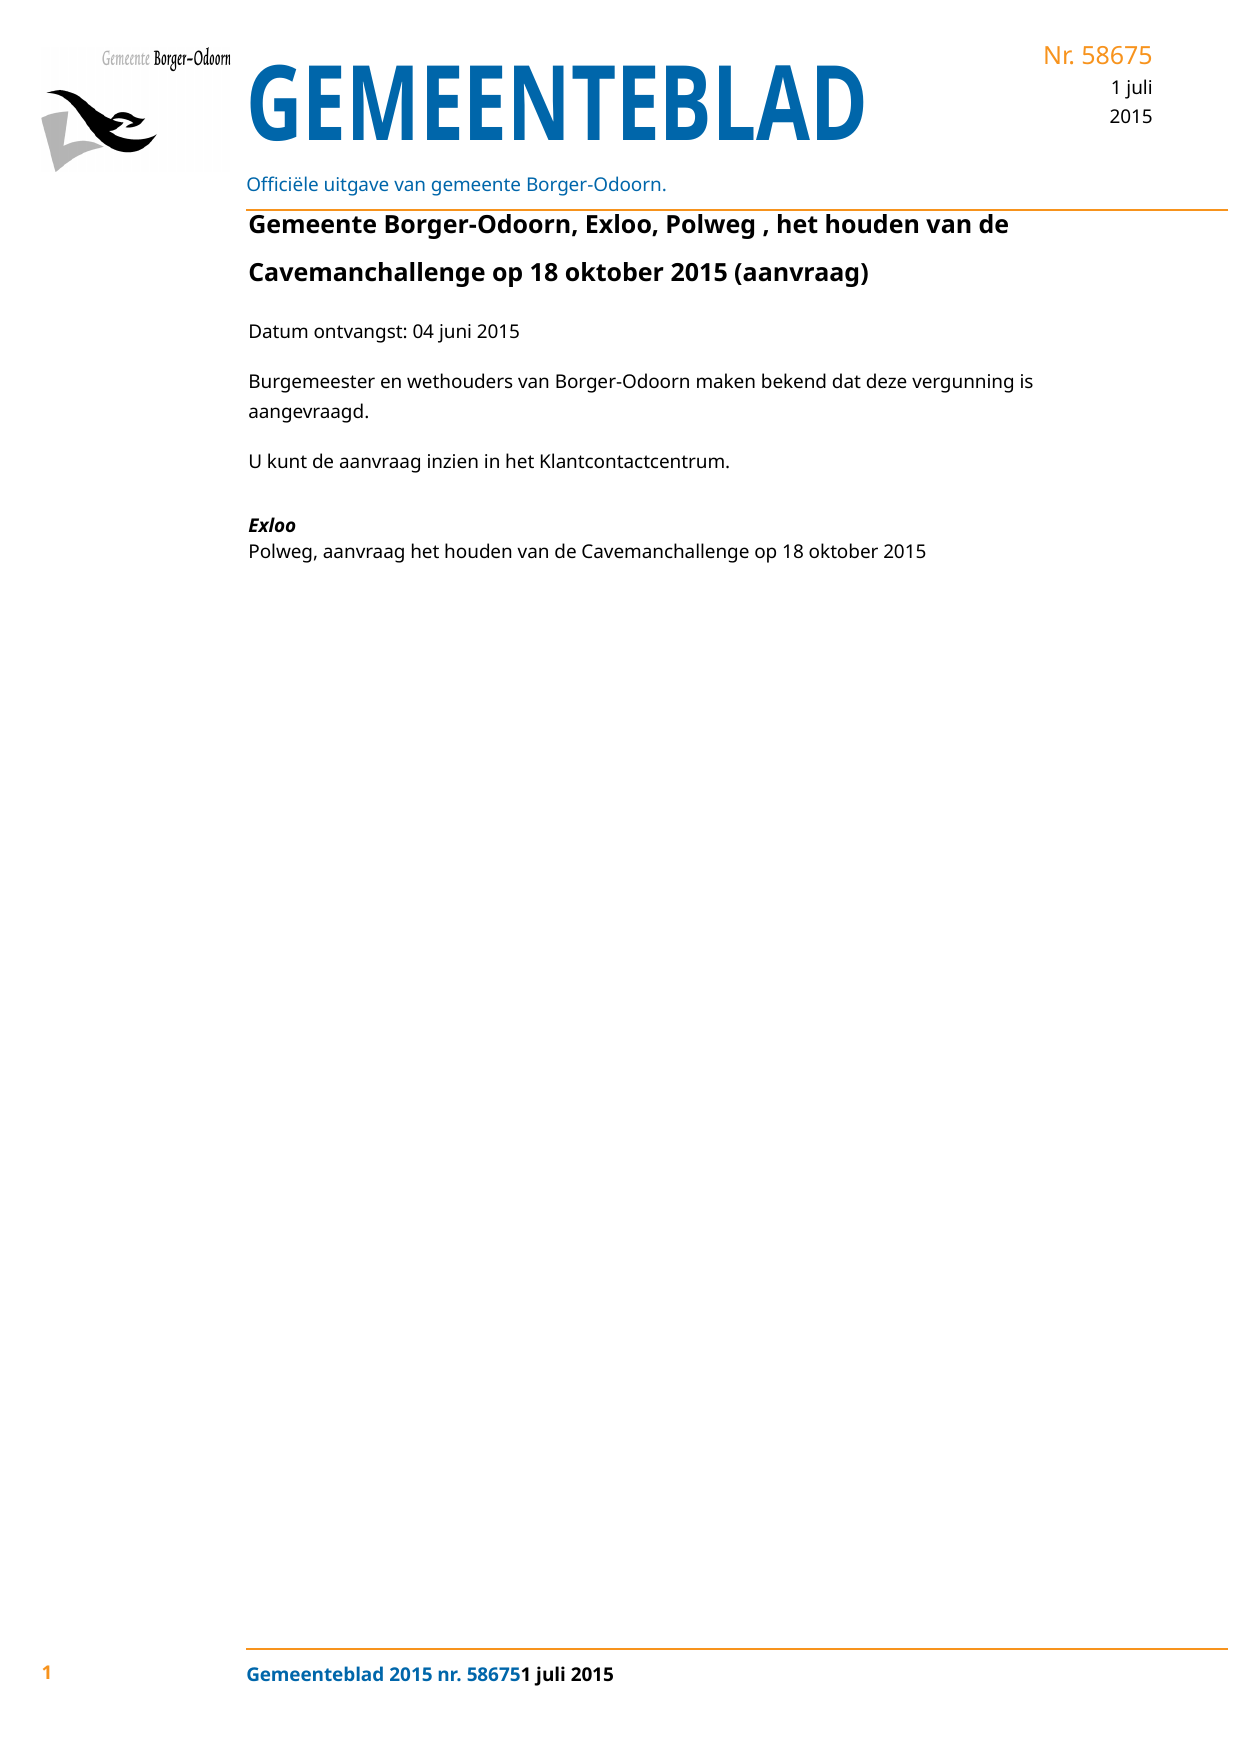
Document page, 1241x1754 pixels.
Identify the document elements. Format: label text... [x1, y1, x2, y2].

text Gemeente Borger-Odoorn, Exloo, Polweg , het houden van de Cavemanchallenge op 18 oktober 2015 (aanvraag) [248, 211, 1152, 288]
picture [41, 47, 231, 172]
text U kunt de aanvraag inzien in het Klantcontactcentrum. [248, 448, 1152, 474]
text Polweg, aanvraag het houden van de Cavemanchallenge op 18 oktober 2015 [248, 538, 1152, 564]
text Datum ontvangst: 04 juni 2015 [248, 318, 1152, 344]
text Exloo [248, 512, 1152, 538]
text Burgemeester en wethouders van Borger-Odoorn maken bekend dat deze vergunning is aangevraagd. [248, 368, 1152, 424]
